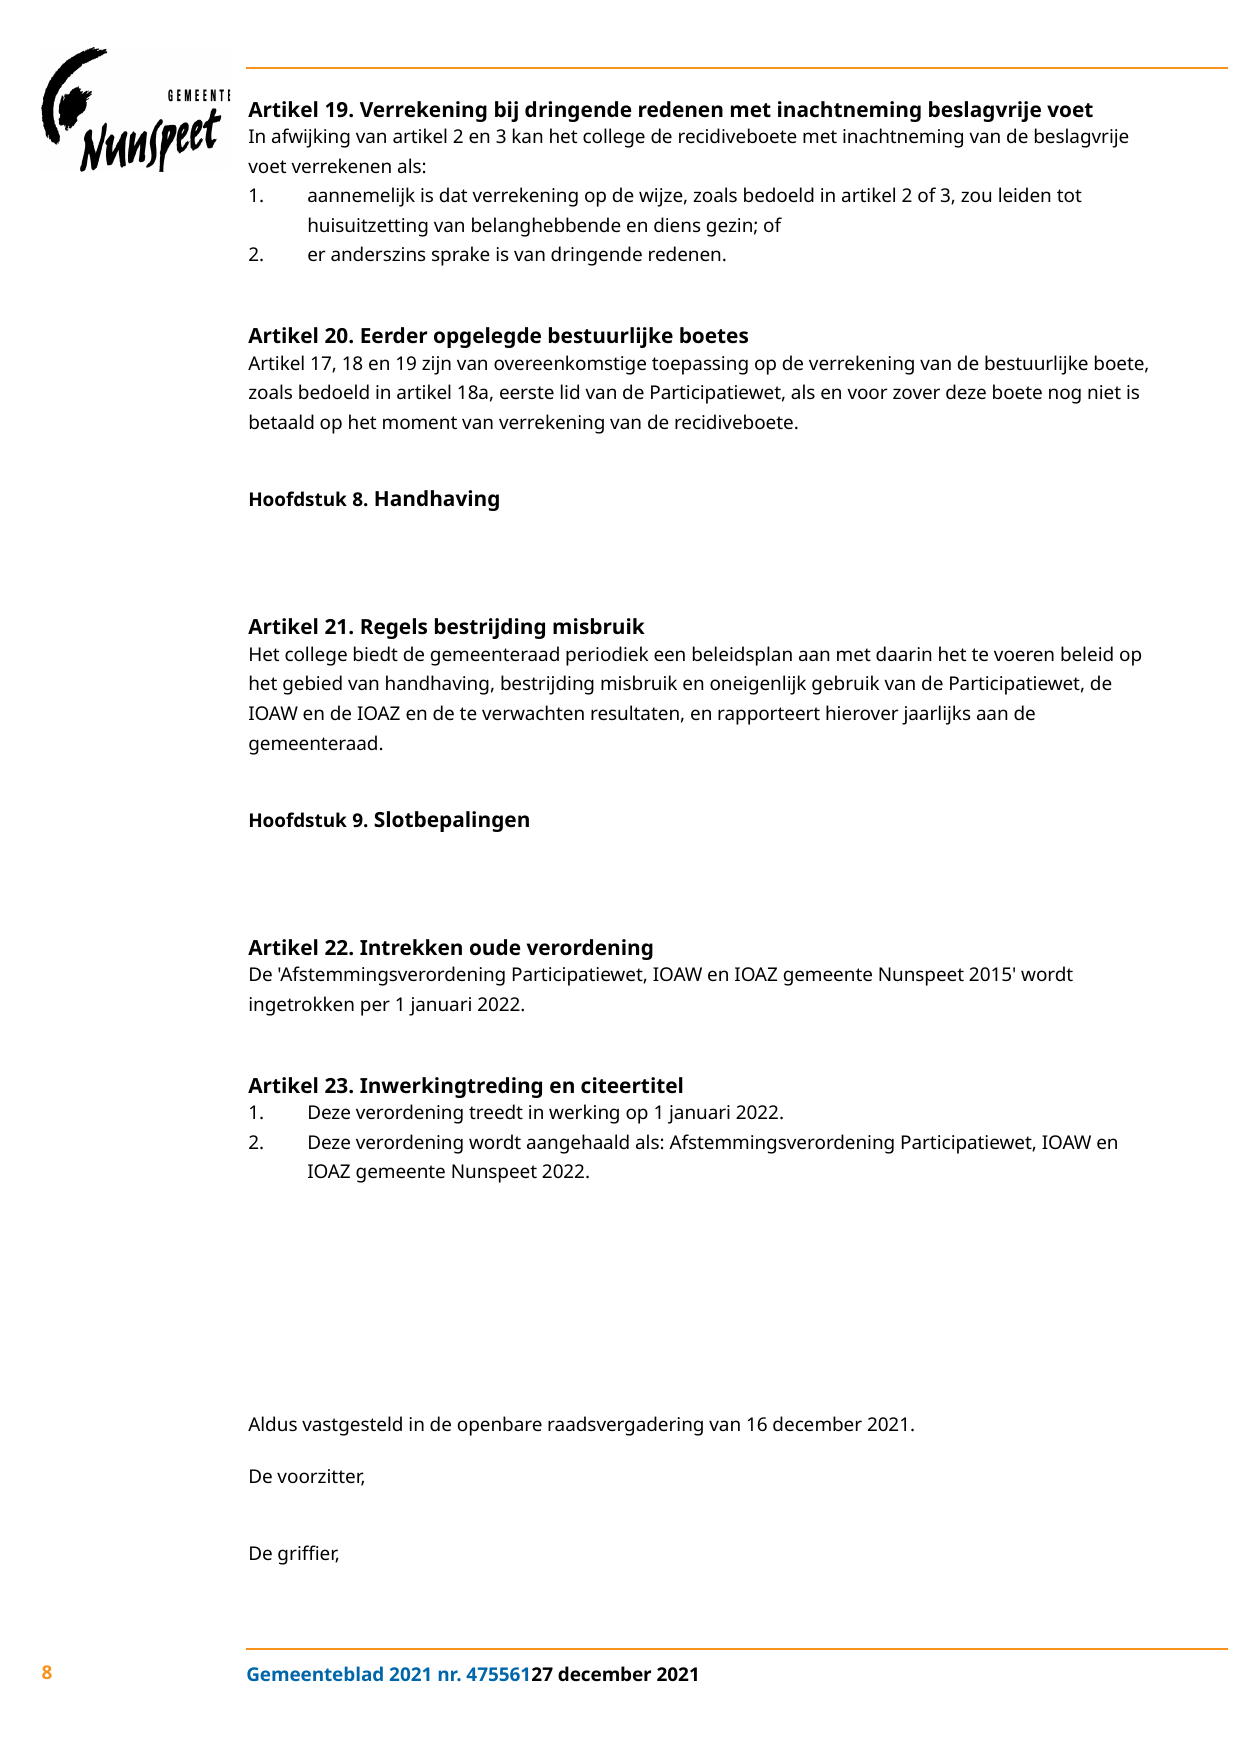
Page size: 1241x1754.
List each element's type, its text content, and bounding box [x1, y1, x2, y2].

text Artikel 22. Intrekken oude verordening [248, 933, 1152, 961]
list er anderszins sprake is van dringende redenen. [248, 242, 1152, 267]
text Artikel 19. Verrekening bij dringende redenen met inachtneming beslagvrije voet [248, 95, 1152, 123]
text De griffier, [248, 1540, 1152, 1566]
text Aldus vastgesteld in de openbare raadsvergadering van 16 december 2021. [248, 1411, 1152, 1437]
list Deze verordening treedt in werking op 1 januari 2022. [248, 1099, 1152, 1125]
text Hoofdstuk 9. Slotbepalingen [248, 805, 1152, 833]
picture [41, 47, 231, 172]
list Deze verordening wordt aangehaald als: Afstemmingsverordening Participatiewet, IOAW en IOAZ gemeente Nunspeet 2022. [248, 1129, 1152, 1184]
list aannemelijk is dat verrekening op de wijze, zoals bedoeld in artikel 2 of 3, zou leiden tot huisuitzetting van belanghebbende en diens gezin; of [248, 182, 1152, 238]
text Artikel 20. Eerder opgelegde bestuurlijke boetes [248, 322, 1152, 350]
text Het college biedt de gemeenteraad periodiek een beleidsplan aan met daarin het te voeren beleid op het gebied van handhaving, bestrijding misbruik en oneigenlijk gebruik van de Participatiewet, de IOAW en de IOAZ en de te verwachten resultaten, en rapporteert hierover jaarlijks aan de gemeenteraad. [248, 641, 1152, 755]
text Hoofdstuk 8. Handhaving [248, 484, 1152, 513]
text Artikel 17, 18 en 19 zijn van overeenkomstige toepassing op de verrekening van de bestuurlijke boete, zoals bedoeld in artikel 18a, eerste lid van de Participatiewet, als en voor zover deze boete nog niet is betaald op het moment van verrekening van de recidiveboete. [248, 350, 1152, 435]
text De 'Afstemmingsverordening Participatiewet, IOAW en IOAZ gemeente Nunspeet 2015' wordt ingetrokken per 1 januari 2022. [248, 961, 1152, 1017]
text In afwijking van artikel 2 en 3 kan het college de recidiveboete met inachtneming van de beslagvrije voet verrekenen als: [248, 123, 1152, 178]
text Artikel 23. Inwerkingtreding en citeertitel [248, 1071, 1152, 1099]
text De voorzitter, [248, 1463, 1152, 1488]
text Artikel 21. Regels bestrijding misbruik [248, 612, 1152, 641]
